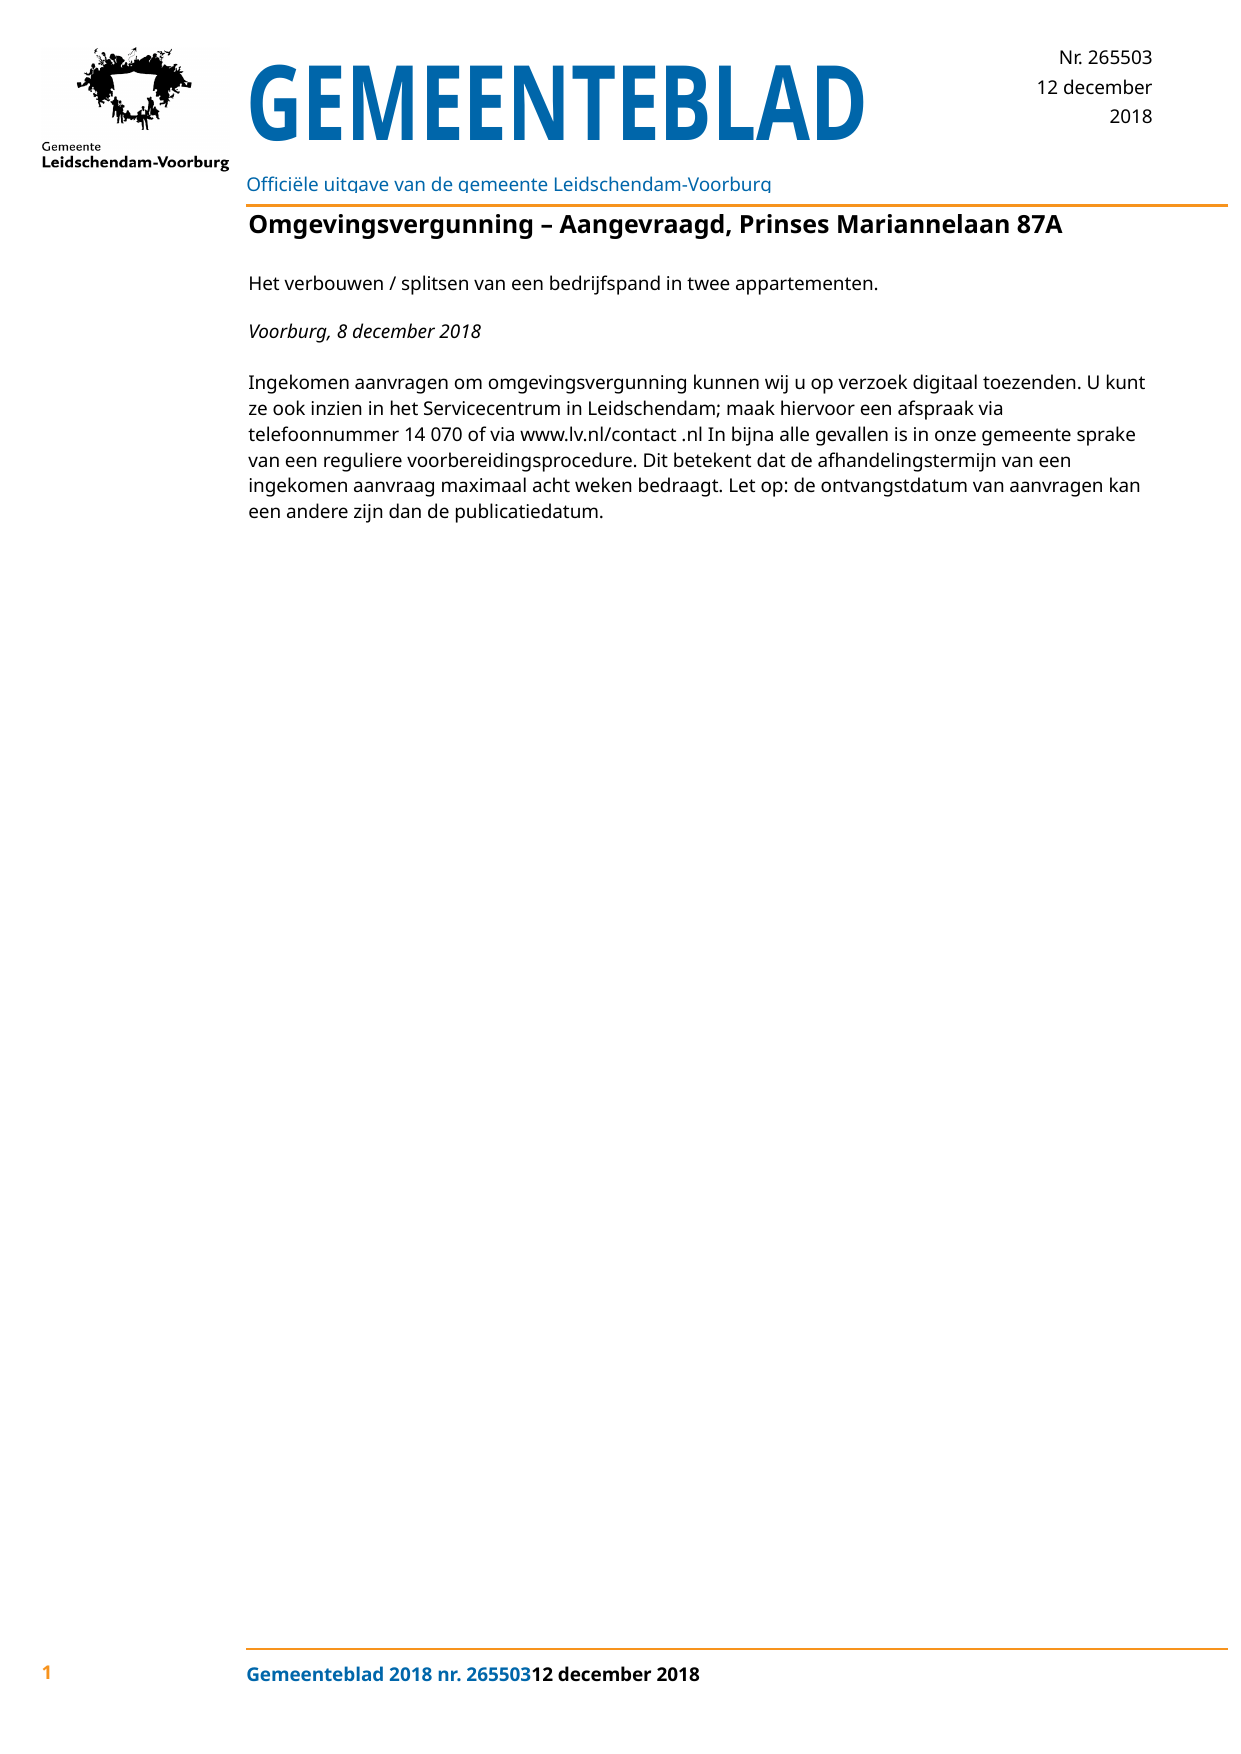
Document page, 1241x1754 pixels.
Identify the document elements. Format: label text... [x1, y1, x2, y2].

picture [41, 47, 231, 172]
text Ingekomen aanvragen om omgevingsvergunning kunnen wij u op verzoek digitaal toezenden. U kunt ze ook inzien in het Servicecentrum in Leidschendam; maak hiervoor een afspraak via telefoonnummer 14 070 of via www.lv.nl/contact .nl In bijna alle gevallen is in onze gemeente sprake van een reguliere voorbereidingsprocedure. Dit betekent dat de afhandelingstermijn van een ingekomen aanvraag maximaal acht weken bedraagt. Let op: de ontvangstdatum van aanvragen kan een andere zijn dan de publicatiedatum. [248, 369, 1152, 524]
text Omgevingsvergunning – Aangevraagd, Prinses Mariannelaan 87A [248, 207, 1152, 241]
text Voorburg, 8 december 2018 [248, 318, 1152, 344]
text Het verbouwen / splitsen van een bedrijfspand in twee appartementen. [248, 270, 1152, 296]
